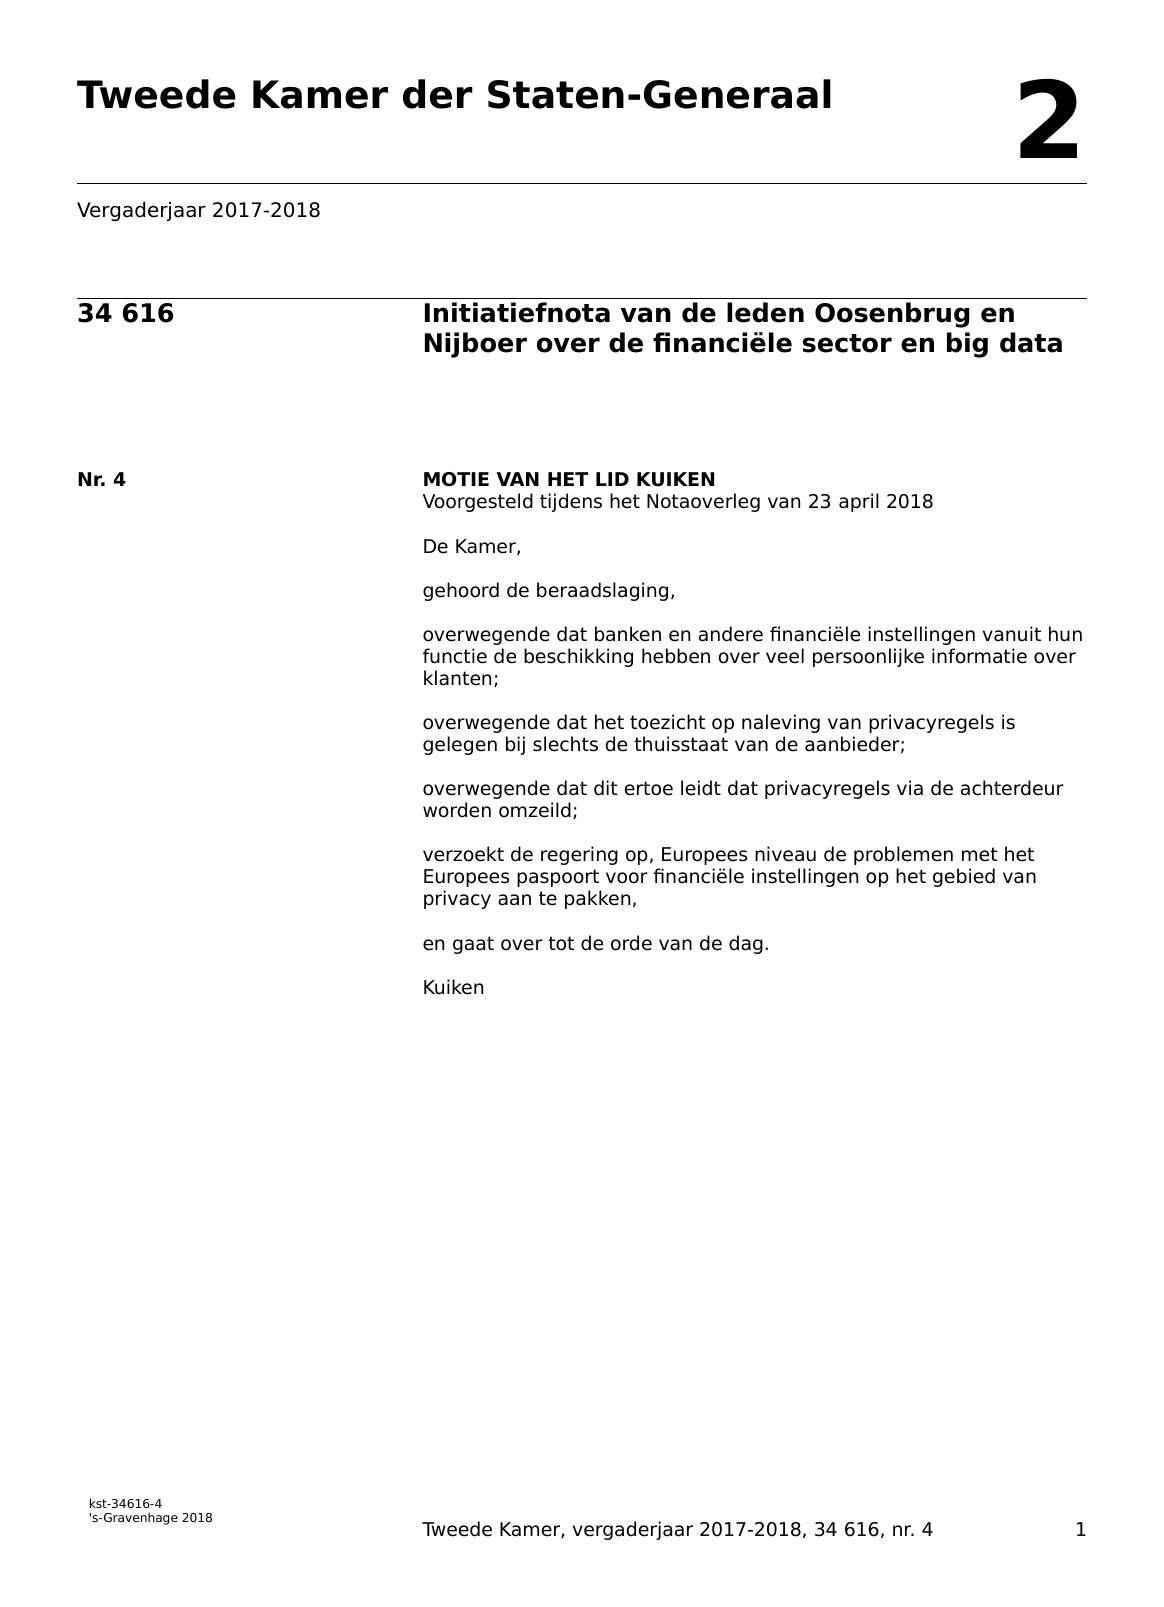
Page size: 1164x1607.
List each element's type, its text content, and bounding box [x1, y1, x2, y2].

text overwegende dat banken en andere financiële instellingen vanuit hun functie de beschikking hebben over veel persoonlijke informatie over klanten; [422, 624, 1087, 690]
table_header Tweede Kamer der Staten-Generaal [77, 59, 886, 183]
text en gaat over tot de orde van de dag. [422, 932, 1087, 954]
text Kuiken [422, 977, 1087, 998]
table_header 2 [886, 59, 1087, 183]
table_cell Vergaderjaar 2017-2018 [77, 184, 1087, 298]
text gehoord de beraadslaging, [422, 580, 1087, 602]
text verzoekt de regering op, Europees niveau de problemen met het Europees paspoort voor financiële instellingen op het gebied van privacy aan te pakken, [422, 844, 1087, 910]
text kst-34616-4 [88, 1497, 323, 1511]
text overwegende dat het toezicht op naleving van privacyregels is gelegen bij slechts de thuisstaat van de aanbieder; [422, 712, 1087, 756]
text overwegende dat dit ertoe leidt dat privacyregels via de achterdeur worden omzeild; [422, 778, 1087, 822]
text Voorgesteld tijdens het Notaoverleg van 23 april 2018 [422, 491, 1087, 513]
subtitle 34 616 Initiatiefnota van de leden Oosenbrug en Nijboer over de financiële sector en big data [77, 299, 1087, 358]
text De Kamer, [422, 536, 1087, 557]
text 's-Gravenhage 2018 [88, 1511, 323, 1525]
subtitle Nr. 4 MOTIE VAN HET LID KUIKEN [77, 469, 1087, 491]
